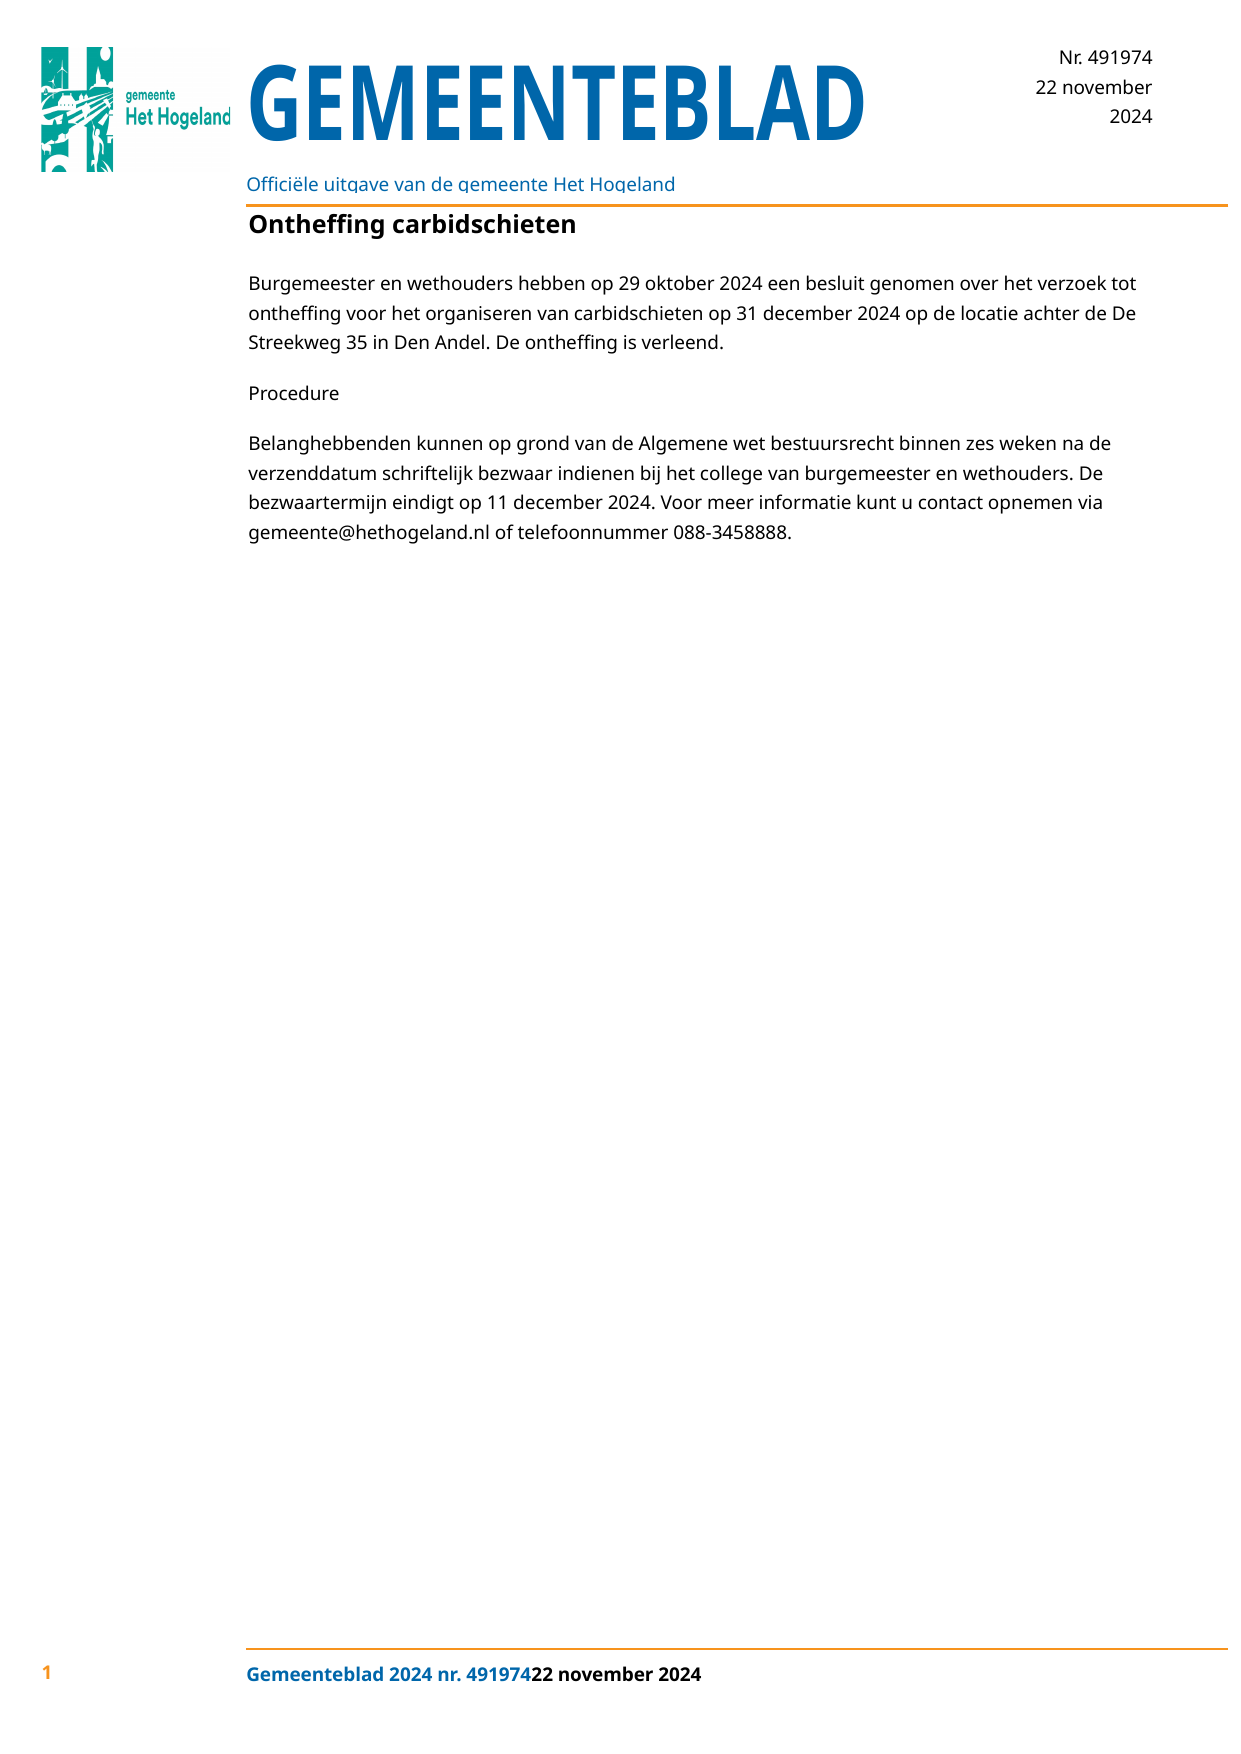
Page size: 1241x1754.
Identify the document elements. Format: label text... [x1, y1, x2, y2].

text Ontheffing carbidschieten [248, 207, 1152, 241]
picture [41, 47, 231, 172]
text Procedure [248, 380, 1152, 406]
text Burgemeester en wethouders hebben op 29 oktober 2024 een besluit genomen over het verzoek tot ontheffing voor het organiseren van carbidschieten op 31 december 2024 op de locatie achter de De Streekweg 35 in Den Andel. De ontheffing is verleend. [248, 270, 1152, 355]
text Belanghebbenden kunnen op grond van de Algemene wet bestuursrecht binnen zes weken na de verzenddatum schriftelijk bezwaar indienen bij het college van burgemeester en wethouders. De bezwaartermijn eindigt op 11 december 2024. Voor meer informatie kunt u contact opnemen via gemeente@hethogeland.nl of telefoonnummer 088-3458888. [248, 430, 1152, 545]
